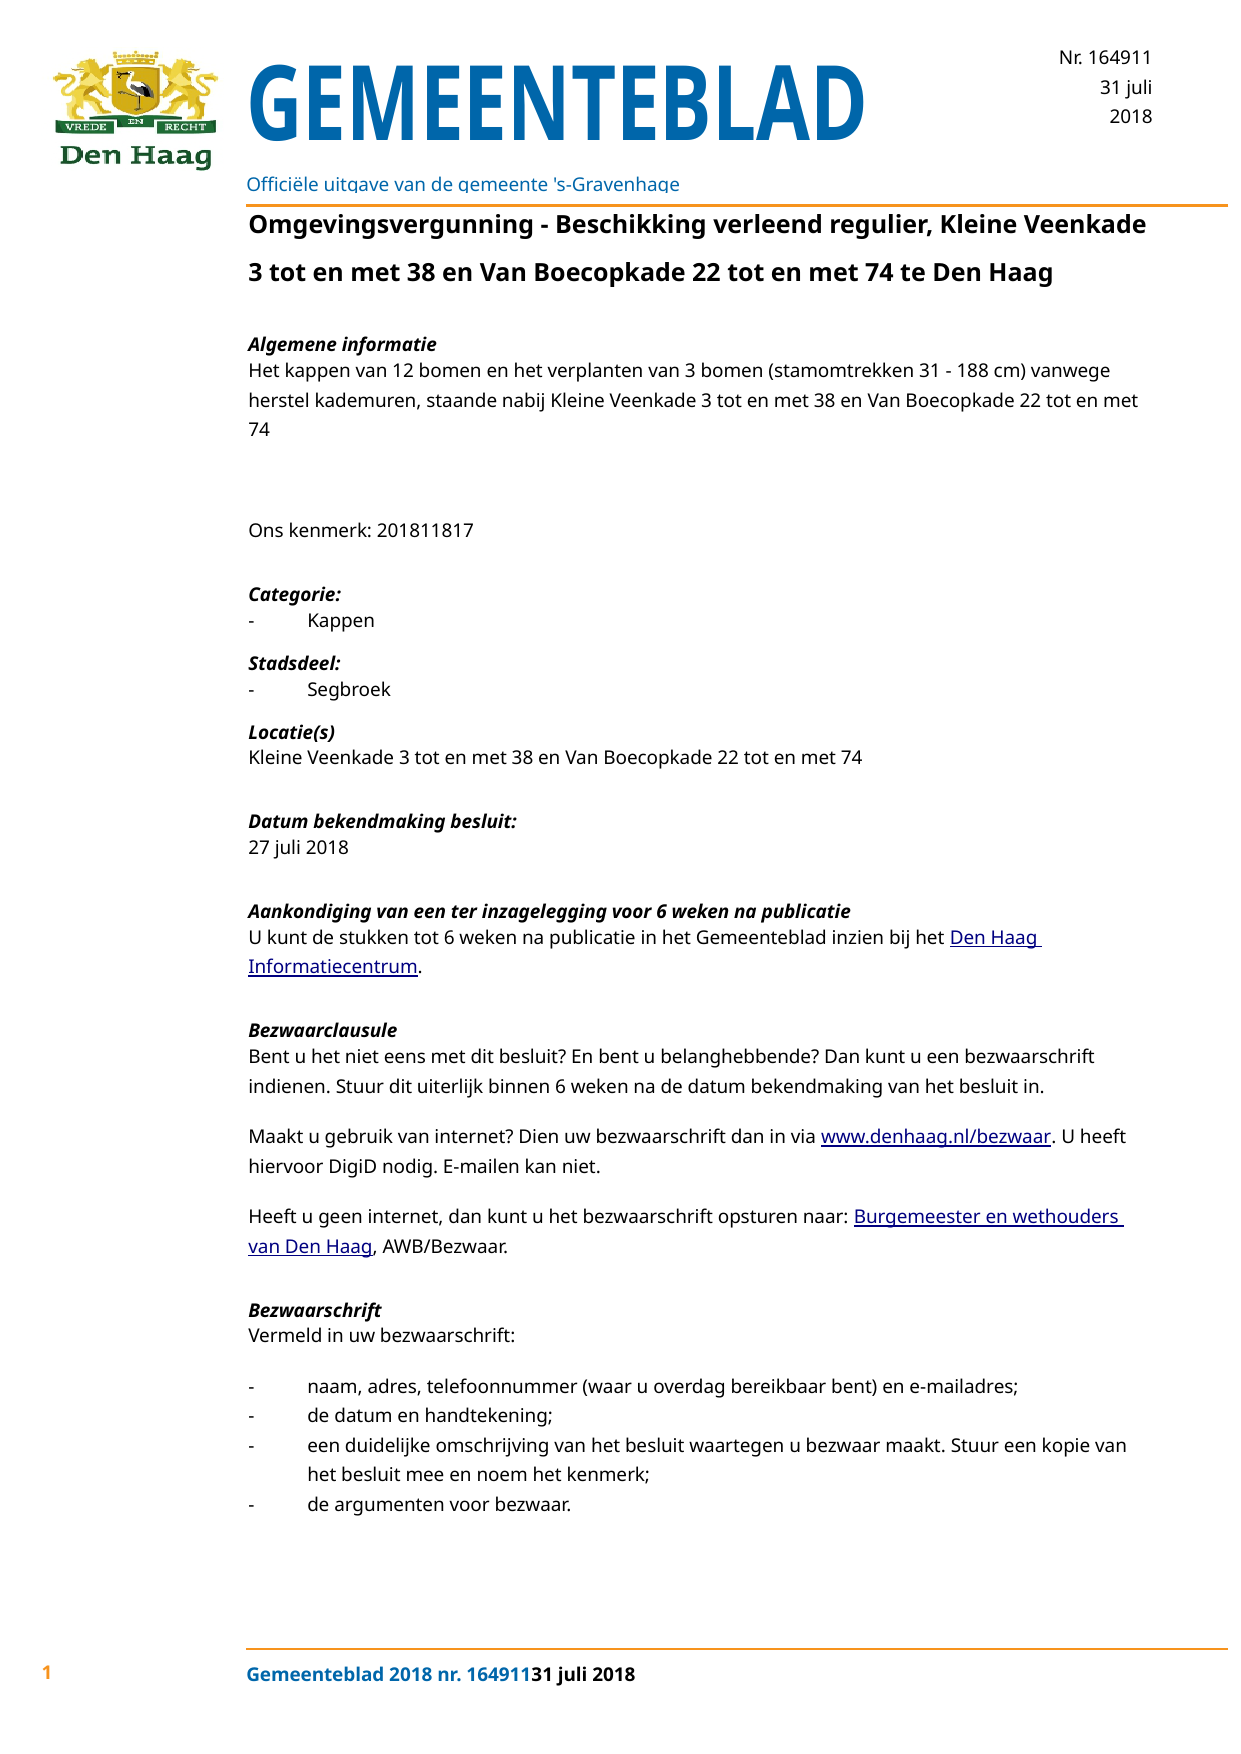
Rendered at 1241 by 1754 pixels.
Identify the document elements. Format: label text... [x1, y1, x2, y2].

text Datum bekendmaking besluit: [248, 808, 1152, 834]
text Aankondiging van een ter inzagelegging voor 6 weken na publicatie [248, 898, 1152, 924]
text Locatie(s) [248, 719, 1152, 744]
text Bezwaarschrift [248, 1297, 1152, 1322]
list de argumenten voor bezwaar. [248, 1491, 1152, 1517]
list een duidelijke omschrijving van het besluit waartegen u bezwaar maakt. Stuur een kopie van het besluit mee en noem het kenmerk; [248, 1432, 1152, 1487]
text Bent u het niet eens met dit besluit? En bent u belanghebbende? Dan kunt u een bezwaarschrift indienen. Stuur dit uiterlijk binnen 6 weken na de datum bekendmaking van het besluit in. [248, 1043, 1152, 1098]
list de datum en handtekening; [248, 1402, 1152, 1428]
list naam, adres, telefoonnummer (waar u overdag bereikbaar bent) en e-mailadres; [248, 1373, 1152, 1399]
text Stadsdeel: [248, 650, 1152, 676]
text Algemene informatie [248, 331, 1152, 357]
text Omgevingsvergunning - Beschikking verleend regulier, Kleine Veenkade 3 tot en met 38 en Van Boecopkade 22 tot en met 74 te Den Haag [248, 207, 1152, 288]
text 27 juli 2018 [248, 834, 1152, 860]
text Categorie: [248, 581, 1152, 607]
picture [41, 47, 231, 172]
text Vermeld in uw bezwaarschrift: [248, 1322, 1152, 1348]
text Heeft u geen internet, dan kunt u het bezwaarschrift opsturen naar: Burgemeester en wethouders van Den Haag, AWB/Bezwaar. [248, 1203, 1152, 1258]
text Bezwaarclausule [248, 1017, 1152, 1043]
text Maakt u gebruik van internet? Dien uw bezwaarschrift dan in via www.denhaag.nl/bezwaar. U heeft hiervoor DigiD nodig. E-mailen kan niet. [248, 1123, 1152, 1178]
text Ons kenmerk: 201811817 [248, 517, 1152, 543]
text Kleine Veenkade 3 tot en met 38 en Van Boecopkade 22 tot en met 74 [248, 744, 1152, 770]
text U kunt de stukken tot 6 weken na publicatie in het Gemeenteblad inzien bij het Den Haag Informatiecentrum. [248, 924, 1152, 979]
text Het kappen van 12 bomen en het verplanten van 3 bomen (stamomtrekken 31 - 188 cm) vanwege herstel kademuren, staande nabij Kleine Veenkade 3 tot en met 38 en Van Boecopkade 22 tot en met 74 [248, 357, 1152, 442]
list Kappen [248, 607, 1152, 633]
list Segbroek [248, 676, 1152, 701]
